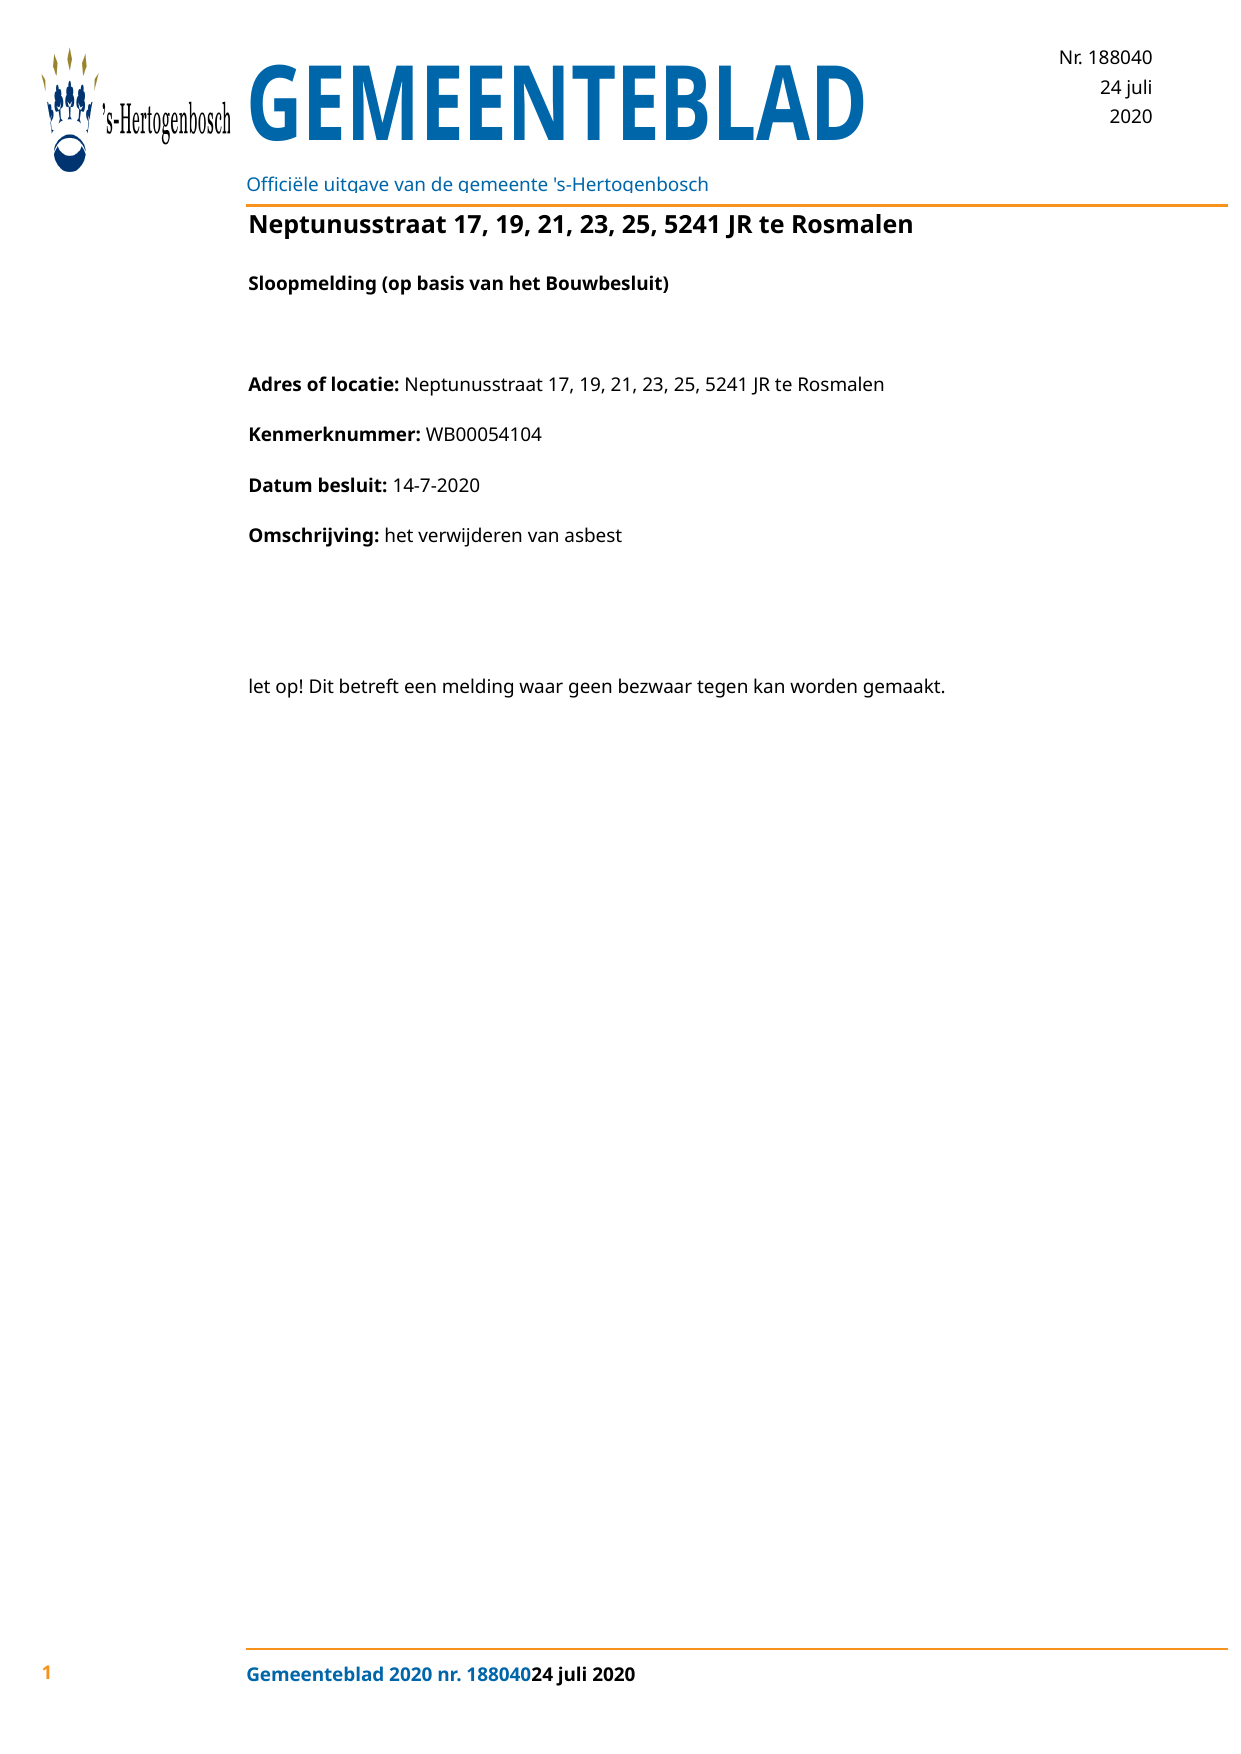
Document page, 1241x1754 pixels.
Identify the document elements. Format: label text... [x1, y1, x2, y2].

text Adres of locatie: Neptunusstraat 17, 19, 21, 23, 25, 5241 JR te Rosmalen [248, 371, 1152, 397]
text Sloopmelding (op basis van het Bouwbesluit) [248, 270, 1152, 296]
text let op! Dit betreft een melding waar geen bezwaar tegen kan worden gemaakt. [248, 674, 1152, 699]
text Omschrijving: het verwijderen van asbest [248, 522, 1152, 548]
text Neptunusstraat 17, 19, 21, 23, 25, 5241 JR te Rosmalen [248, 207, 1152, 241]
text Kenmerknummer: WB00054104 [248, 422, 1152, 447]
text Datum besluit: 14-7-2020 [248, 472, 1152, 498]
picture [41, 47, 231, 172]
